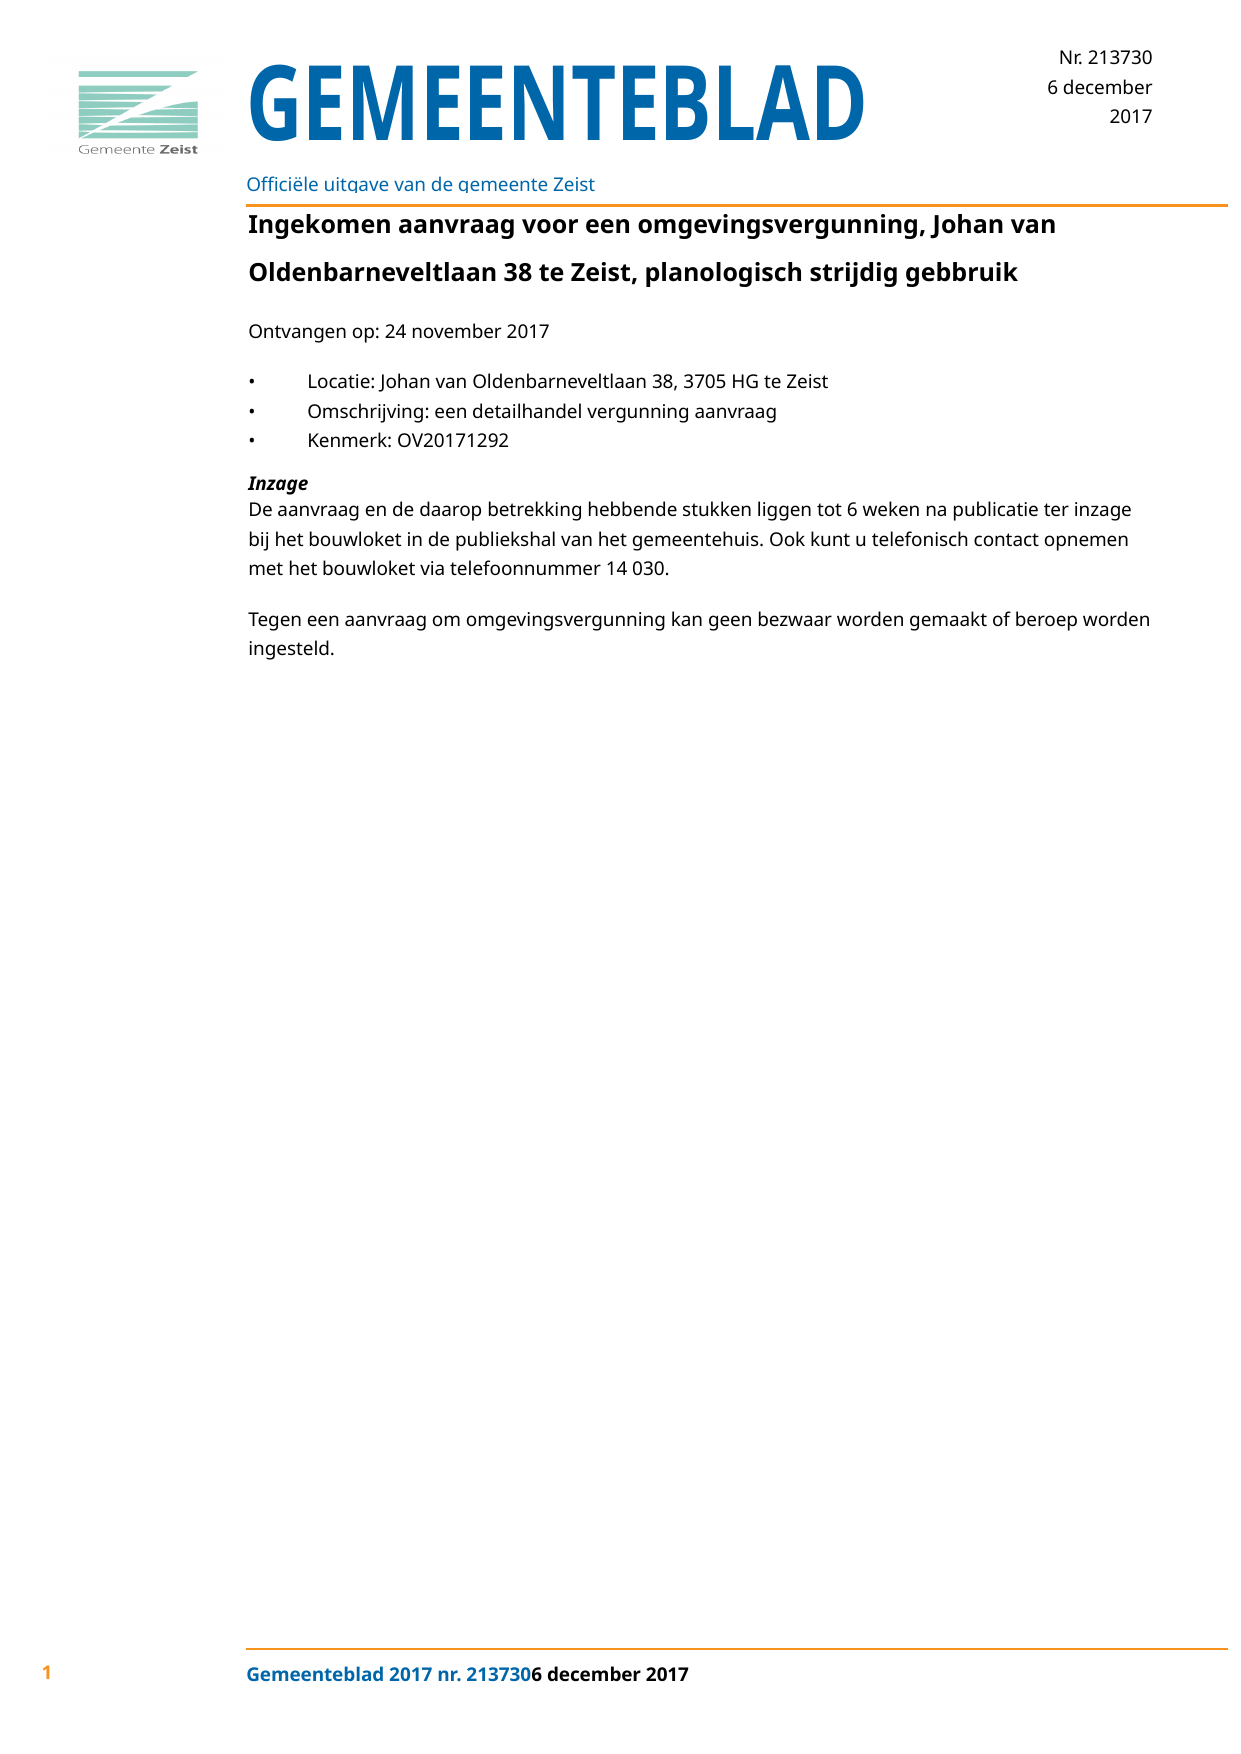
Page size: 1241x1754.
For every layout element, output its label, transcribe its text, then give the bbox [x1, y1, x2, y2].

list Locatie: Johan van Oldenbarneveltlaan 38, 3705 HG te Zeist [248, 368, 1152, 394]
text De aanvraag en de daarop betrekking hebbende stukken liggen tot 6 weken na publicatie ter inzage bij het bouwloket in de publiekshal van het gemeentehuis. Ook kunt u telefonisch contact opnemen met het bouwloket via telefoonnummer 14 030. [248, 496, 1152, 581]
text Ingekomen aanvraag voor een omgevingsvergunning, Johan van Oldenbarneveltlaan 38 te Zeist, planologisch strijdig gebbruik [248, 207, 1152, 288]
list Omschrijving: een detailhandel vergunning aanvraag [248, 398, 1152, 424]
picture [41, 47, 231, 172]
list Kenmerk: OV20171292 [248, 427, 1152, 453]
text Tegen een aanvraag om omgevingsvergunning kan geen bezwaar worden gemaakt of beroep worden ingesteld. [248, 606, 1152, 661]
text Inzage [248, 471, 1152, 496]
text Ontvangen op: 24 november 2017 [248, 318, 1152, 344]
